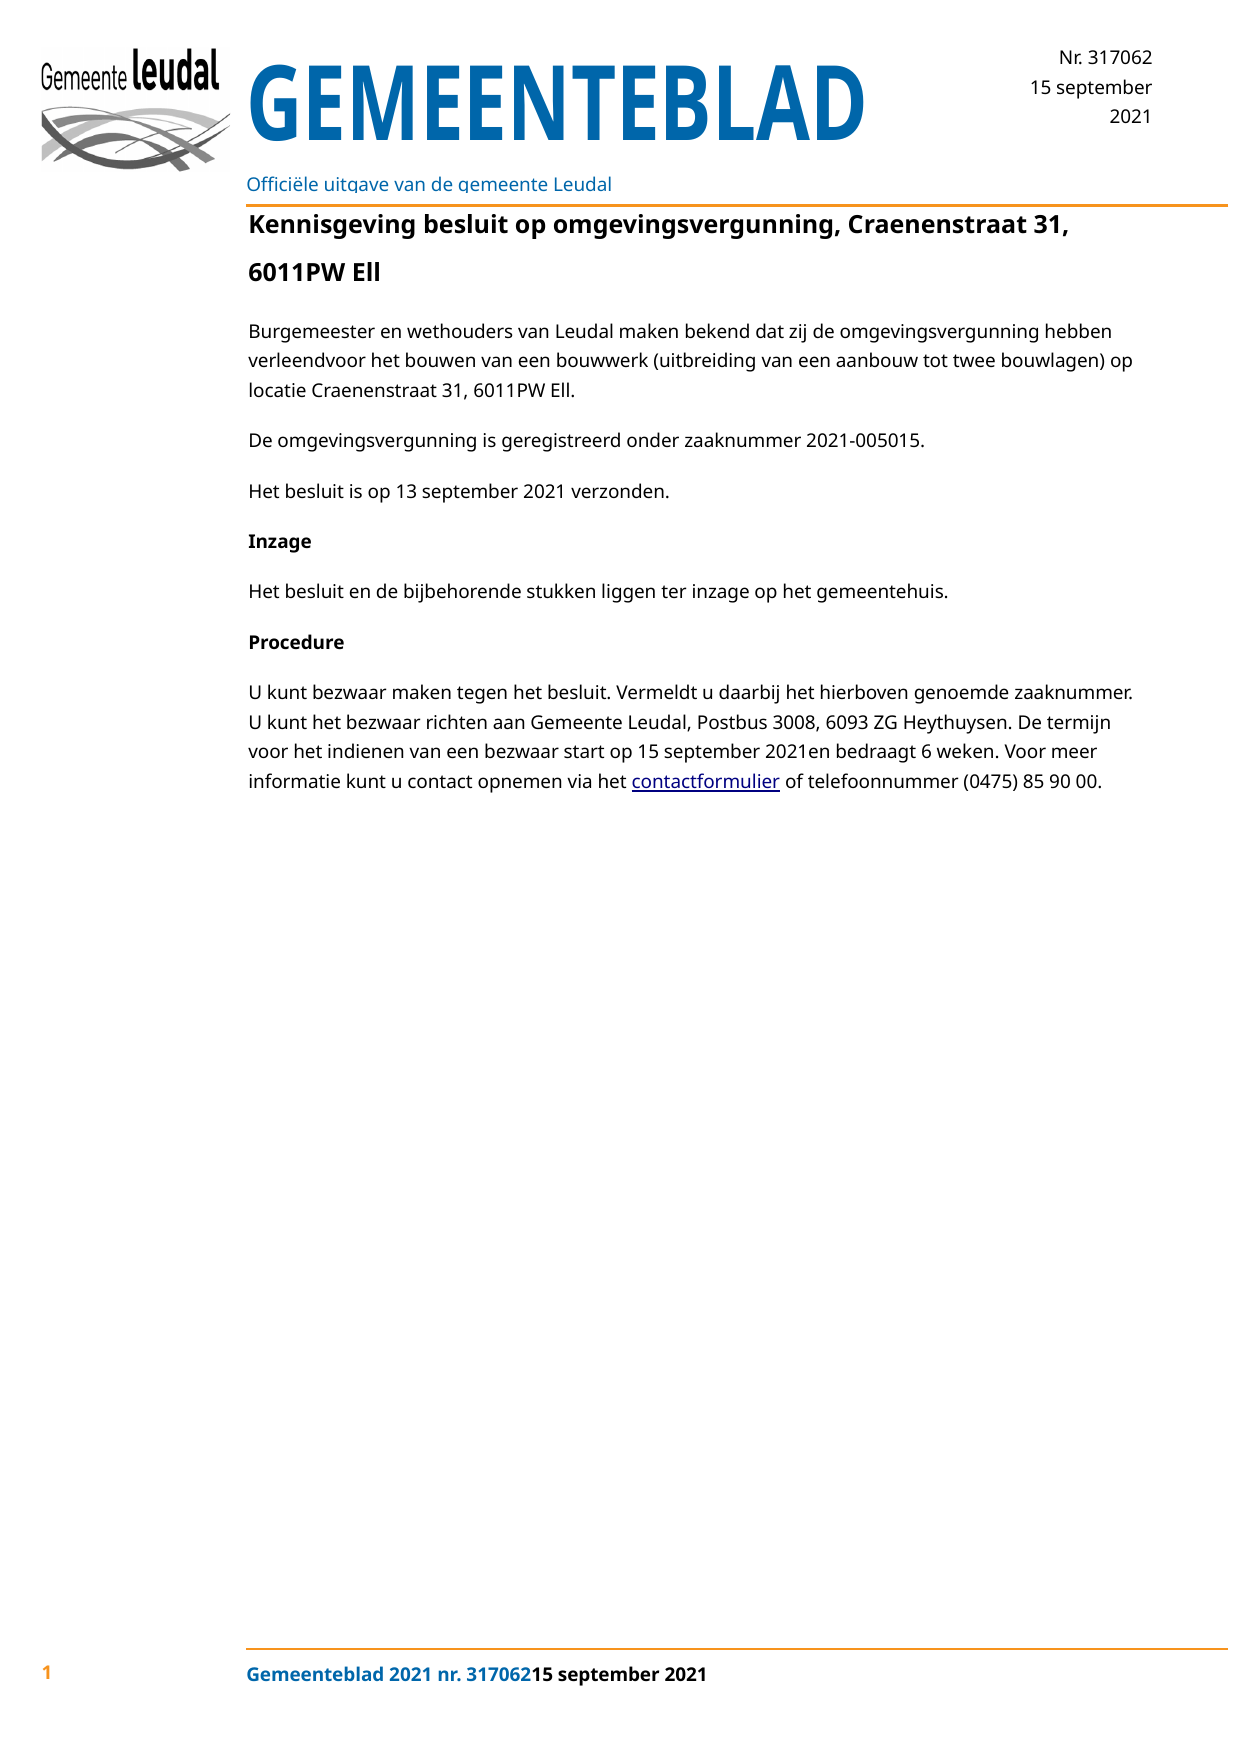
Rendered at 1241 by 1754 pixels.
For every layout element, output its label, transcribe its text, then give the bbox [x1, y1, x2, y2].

text Burgemeester en wethouders van Leudal maken bekend dat zij de omgevingsvergunning hebben verleendvoor het bouwen van een bouwwerk (uitbreiding van een aanbouw tot twee bouwlagen) op locatie Craenenstraat 31, 6011PW Ell. [248, 318, 1152, 403]
text Procedure [248, 629, 1152, 655]
text Inzage [248, 528, 1152, 554]
text De omgevingsvergunning is geregistreerd onder zaaknummer 2021-005015. [248, 427, 1152, 453]
text Het besluit en de bijbehorende stukken liggen ter inzage op het gemeentehuis. [248, 579, 1152, 604]
text Kennisgeving besluit op omgevingsvergunning, Craenenstraat 31, 6011PW Ell [248, 207, 1152, 288]
text Het besluit is op 13 september 2021 verzonden. [248, 478, 1152, 504]
picture [41, 47, 231, 172]
text U kunt bezwaar maken tegen het besluit. Vermeldt u daarbij het hierboven genoemde zaaknummer. U kunt het bezwaar richten aan Gemeente Leudal, Postbus 3008, 6093 ZG Heythuysen. De termijn voor het indienen van een bezwaar start op 15 september 2021en bedraagt 6 weken. Voor meer informatie kunt u contact opnemen via het contactformulier of telefoonnummer (0475) 85 90 00. [248, 679, 1152, 794]
